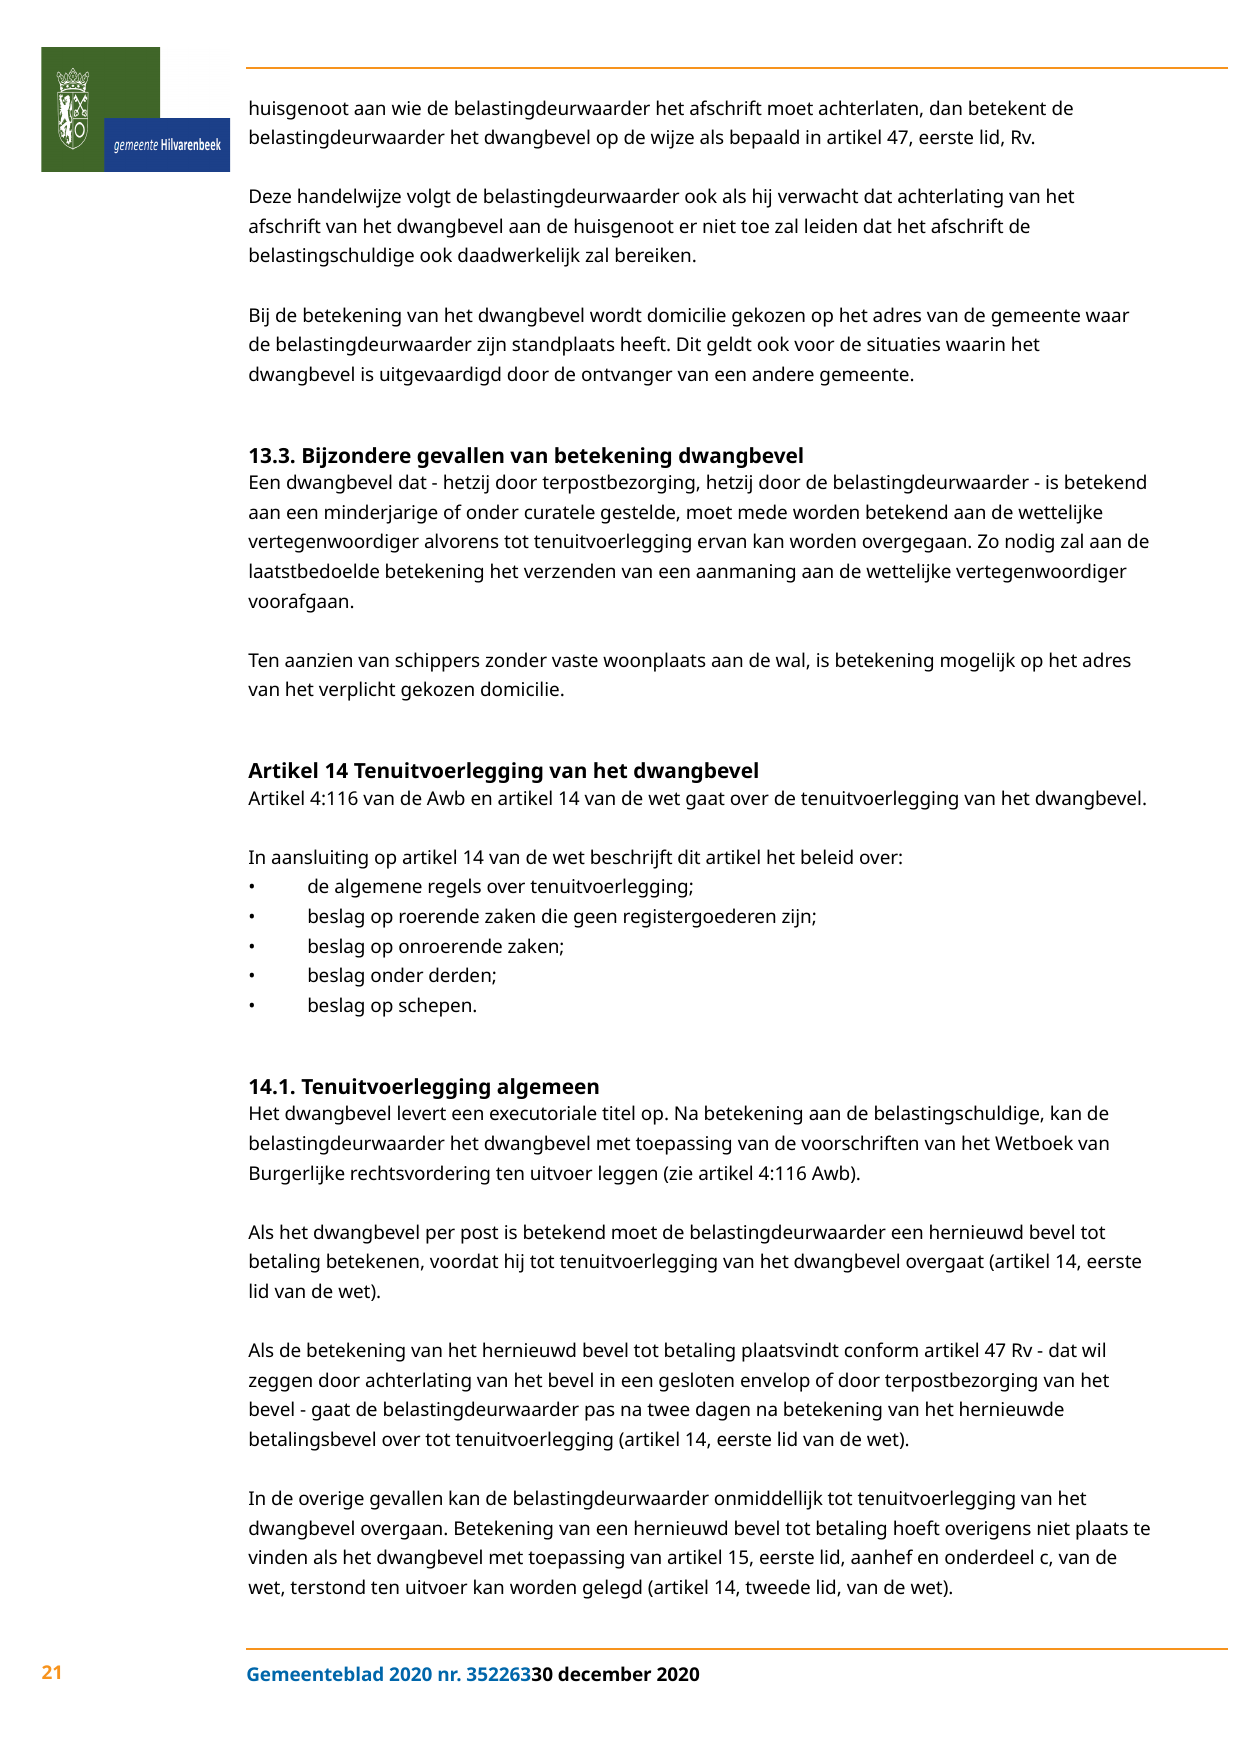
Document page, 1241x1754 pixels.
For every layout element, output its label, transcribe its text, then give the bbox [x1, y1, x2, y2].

text Een dwangbevel dat - hetzij door terpostbezorging, hetzij door de belastingdeurwaarder - is betekend aan een minderjarige of onder curatele gestelde, moet mede worden betekend aan de wettelijke vertegenwoordiger alvorens tot tenuitvoerlegging ervan kan worden overgegaan. Zo nodig zal aan de laatstbedoelde betekening het verzenden van een aanmaning aan de wettelijke vertegenwoordiger voorafgaan. [248, 469, 1152, 613]
text Artikel 4:116 van de Awb en artikel 14 van de wet gaat over de tenuitvoerlegging van het dwangbevel. [248, 785, 1152, 811]
text Het dwangbevel levert een executoriale titel op. Na betekening aan de belastingschuldige, kan de belastingdeurwaarder het dwangbevel met toepassing van de voorschriften van het Wetboek van Burgerlijke rechtsvordering ten uitvoer leggen (zie artikel 4:116 Awb). [248, 1101, 1152, 1185]
list de algemene regels over tenuitvoerlegging; [248, 874, 1152, 899]
text Ten aanzien van schippers zonder vaste woonplaats aan de wal, is betekening mogelijk op het adres van het verplicht gekozen domicilie. [248, 647, 1152, 702]
text Als de betekening van het hernieuwd bevel tot betaling plaatsvindt conform artikel 47 Rv - dat wil zeggen door achterlating van het bevel in een gesloten envelop of door terpostbezorging van het bevel - gaat de belastingdeurwaarder pas na twee dagen na betekening van het hernieuwde betalingsbevel over tot tenuitvoerlegging (artikel 14, eerste lid van de wet). [248, 1337, 1152, 1452]
list beslag op roerende zaken die geen registergoederen zijn; [248, 903, 1152, 929]
text In aansluiting op artikel 14 van de wet beschrijft dit artikel het beleid over: [248, 844, 1152, 870]
text Bij de betekening van het dwangbevel wordt domicilie gekozen op het adres van de gemeente waar de belastingdeurwaarder zijn standplaats heeft. Dit geldt ook voor de situaties waarin het dwangbevel is uitgevaardigd door de ontvanger van een andere gemeente. [248, 302, 1152, 387]
text In de overige gevallen kan de belastingdeurwaarder onmiddellijk tot tenuitvoerlegging van het dwangbevel overgaan. Betekening van een hernieuwd bevel tot betaling hoeft overigens niet plaats te vinden als het dwangbevel met toepassing van artikel 15, eerste lid, aanhef en onderdeel c, van de wet, terstond ten uitvoer kan worden gelegd (artikel 14, tweede lid, van de wet). [248, 1485, 1152, 1599]
text 13.3. Bijzondere gevallen van betekening dwangbevel [248, 441, 1152, 469]
list beslag op schepen. [248, 992, 1152, 1018]
text 14.1. Tenuitvoerlegging algemeen [248, 1072, 1152, 1101]
text Deze handelwijze volgt de belastingdeurwaarder ook als hij verwacht dat achterlating van het afschrift van het dwangbevel aan de huisgenoot er niet toe zal leiden dat het afschrift de belastingschuldige ook daadwerkelijk zal bereiken. [248, 183, 1152, 268]
text huisgenoot aan wie de belastingdeurwaarder het afschrift moet achterlaten, dan betekent de belastingdeurwaarder het dwangbevel op de wijze als bepaald in artikel 47, eerste lid, Rv. [248, 95, 1152, 150]
picture [41, 47, 231, 172]
text Als het dwangbevel per post is betekend moet de belastingdeurwaarder een hernieuwd bevel tot betaling betekenen, voordat hij tot tenuitvoerlegging van het dwangbevel overgaat (artikel 14, eerste lid van de wet). [248, 1219, 1152, 1304]
list beslag op onroerende zaken; [248, 933, 1152, 959]
text Artikel 14 Tenuitvoerlegging van het dwangbevel [248, 757, 1152, 785]
list beslag onder derden; [248, 962, 1152, 988]
